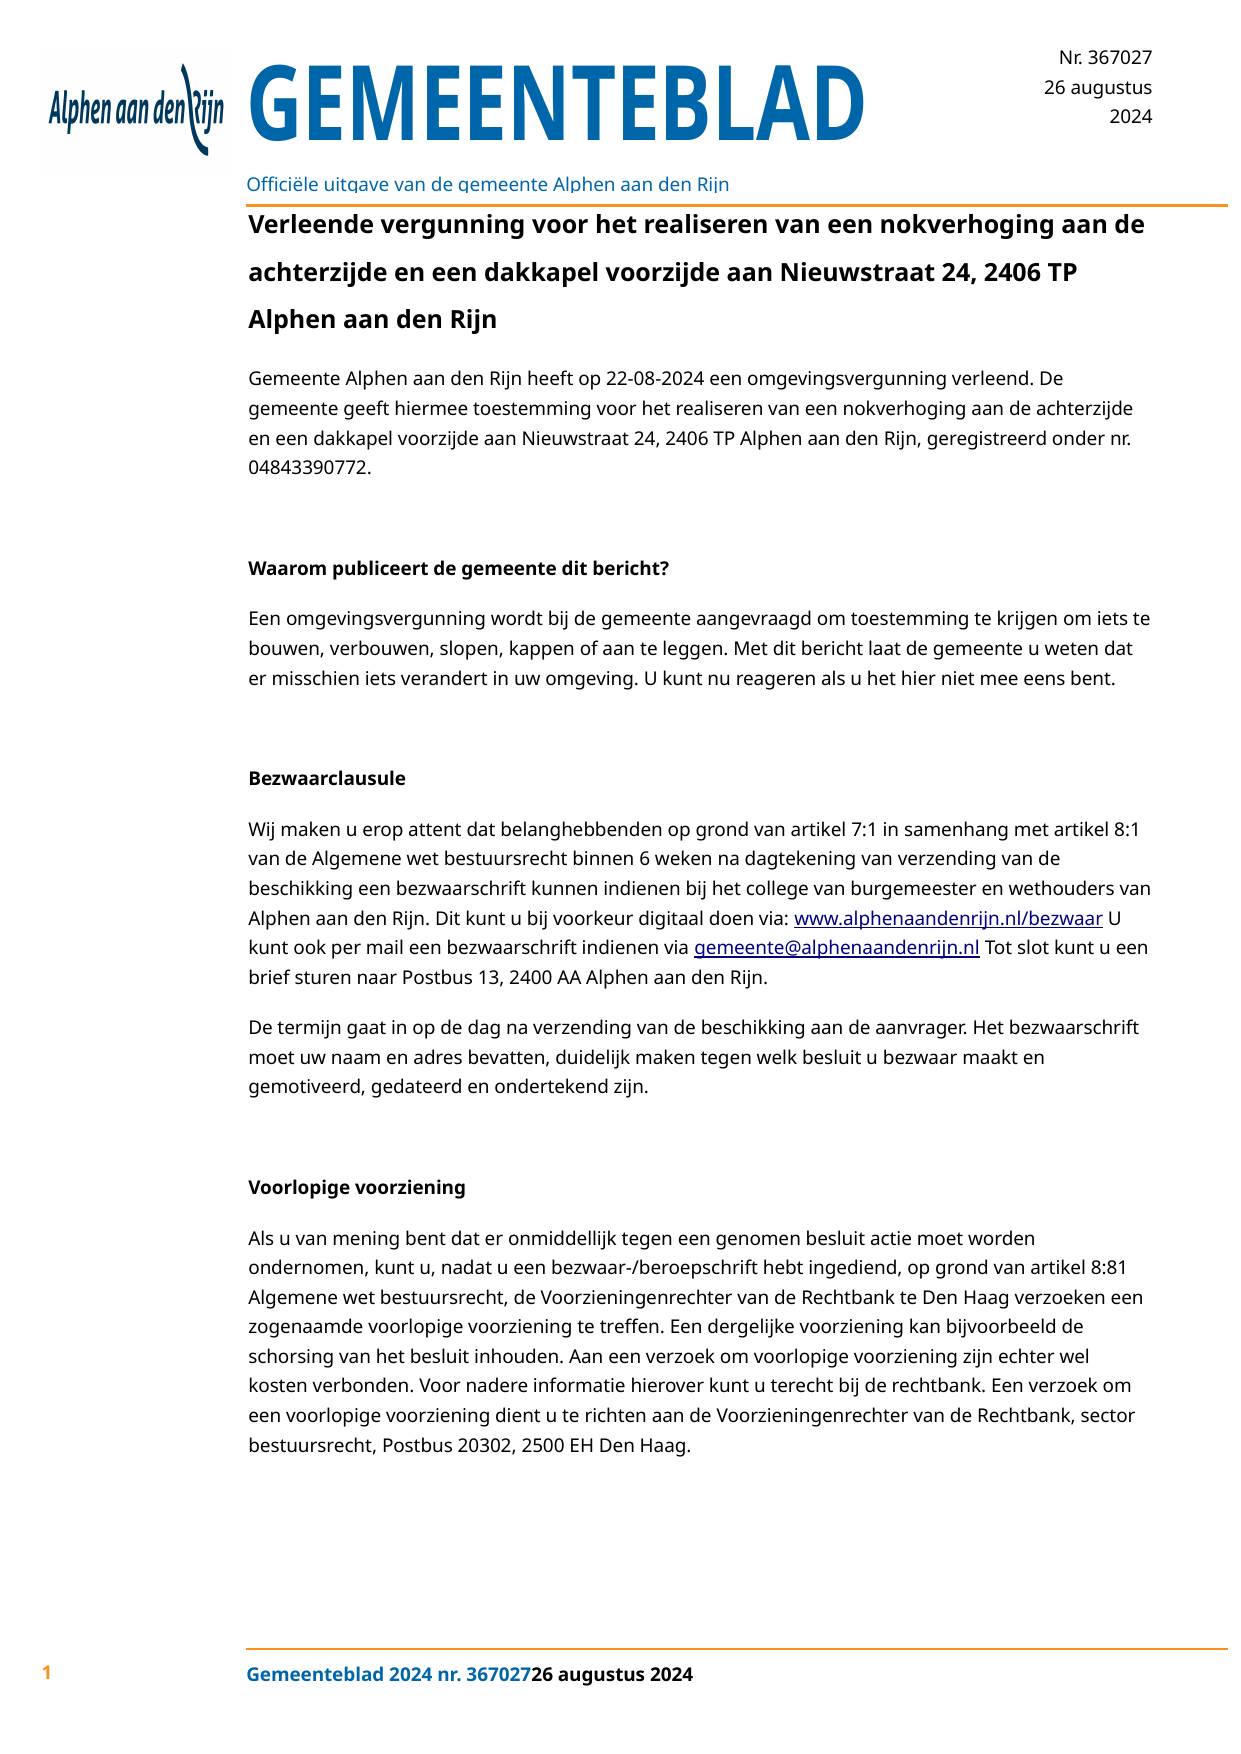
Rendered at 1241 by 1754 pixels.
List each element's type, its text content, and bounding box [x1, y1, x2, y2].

text Waarom publiceert de gemeente dit bericht? [248, 555, 1152, 581]
text Een omgevingsvergunning wordt bij de gemeente aangevraagd om toestemming te krijgen om iets te bouwen, verbouwen, slopen, kappen of aan te leggen. Met dit bericht laat de gemeente u weten dat er misschien iets verandert in uw omgeving. U kunt nu reageren als u het hier niet mee eens bent. [248, 606, 1152, 690]
text Voorlopige voorziening [248, 1174, 1152, 1200]
text Bezwaarclausule [248, 766, 1152, 791]
text Verleende vergunning voor het realiseren van een nokverhoging aan de achterzijde en een dakkapel voorzijde aan Nieuwstraat 24, 2406 TP Alphen aan den Rijn [248, 207, 1152, 336]
text Gemeente Alphen aan den Rijn heeft op 22-08-2024 een omgevingsvergunning verleend. De gemeente geeft hiermee toestemming voor het realiseren van een nokverhoging aan de achterzijde en een dakkapel voorzijde aan Nieuwstraat 24, 2406 TP Alphen aan den Rijn, geregistreerd onder nr. 04843390772. [248, 366, 1152, 480]
text Wij maken u erop attent dat belanghebbenden op grond van artikel 7:1 in samenhang met artikel 8:1 van de Algemene wet bestuursrecht binnen 6 weken na dagtekening van verzending van de beschikking een bezwaarschrift kunnen indienen bij het college van burgemeester en wethouders van Alphen aan den Rijn. Dit kunt u bij voorkeur digitaal doen via: www.alphenaandenrijn.nl/bezwaar U kunt ook per mail een bezwaarschrift indienen via gemeente@alphenaandenrijn.nl Tot slot kunt u een brief sturen naar Postbus 13, 2400 AA Alphen aan den Rijn. [248, 816, 1152, 989]
text De termijn gaat in op de dag na verzending van de beschikking aan de aanvrager. Het bezwaarschrift moet uw naam en adres bevatten, duidelijk maken tegen welk besluit u bezwaar maakt en gemotiveerd, gedateerd en ondertekend zijn. [248, 1014, 1152, 1099]
text Als u van mening bent dat er onmiddellijk tegen een genomen besluit actie moet worden ondernomen, kunt u, nadat u een bezwaar-/beroepschrift hebt ingediend, op grond van artikel 8:81 Algemene wet bestuursrecht, de Voorzieningenrechter van de Rechtbank te Den Haag verzoeken een zogenaamde voorlopige voorziening te treffen. Een dergelijke voorziening kan bijvoorbeeld de schorsing van het besluit inhouden. Aan een verzoek om voorlopige voorziening zijn echter wel kosten verbonden. Voor nadere informatie hierover kunt u terecht bij de rechtbank. Een verzoek om een voorlopige voorziening dient u te richten aan de Voorzieningenrechter van de Rechtbank, sector bestuursrecht, Postbus 20302, 2500 EH Den Haag. [248, 1225, 1152, 1457]
picture [41, 47, 231, 172]
